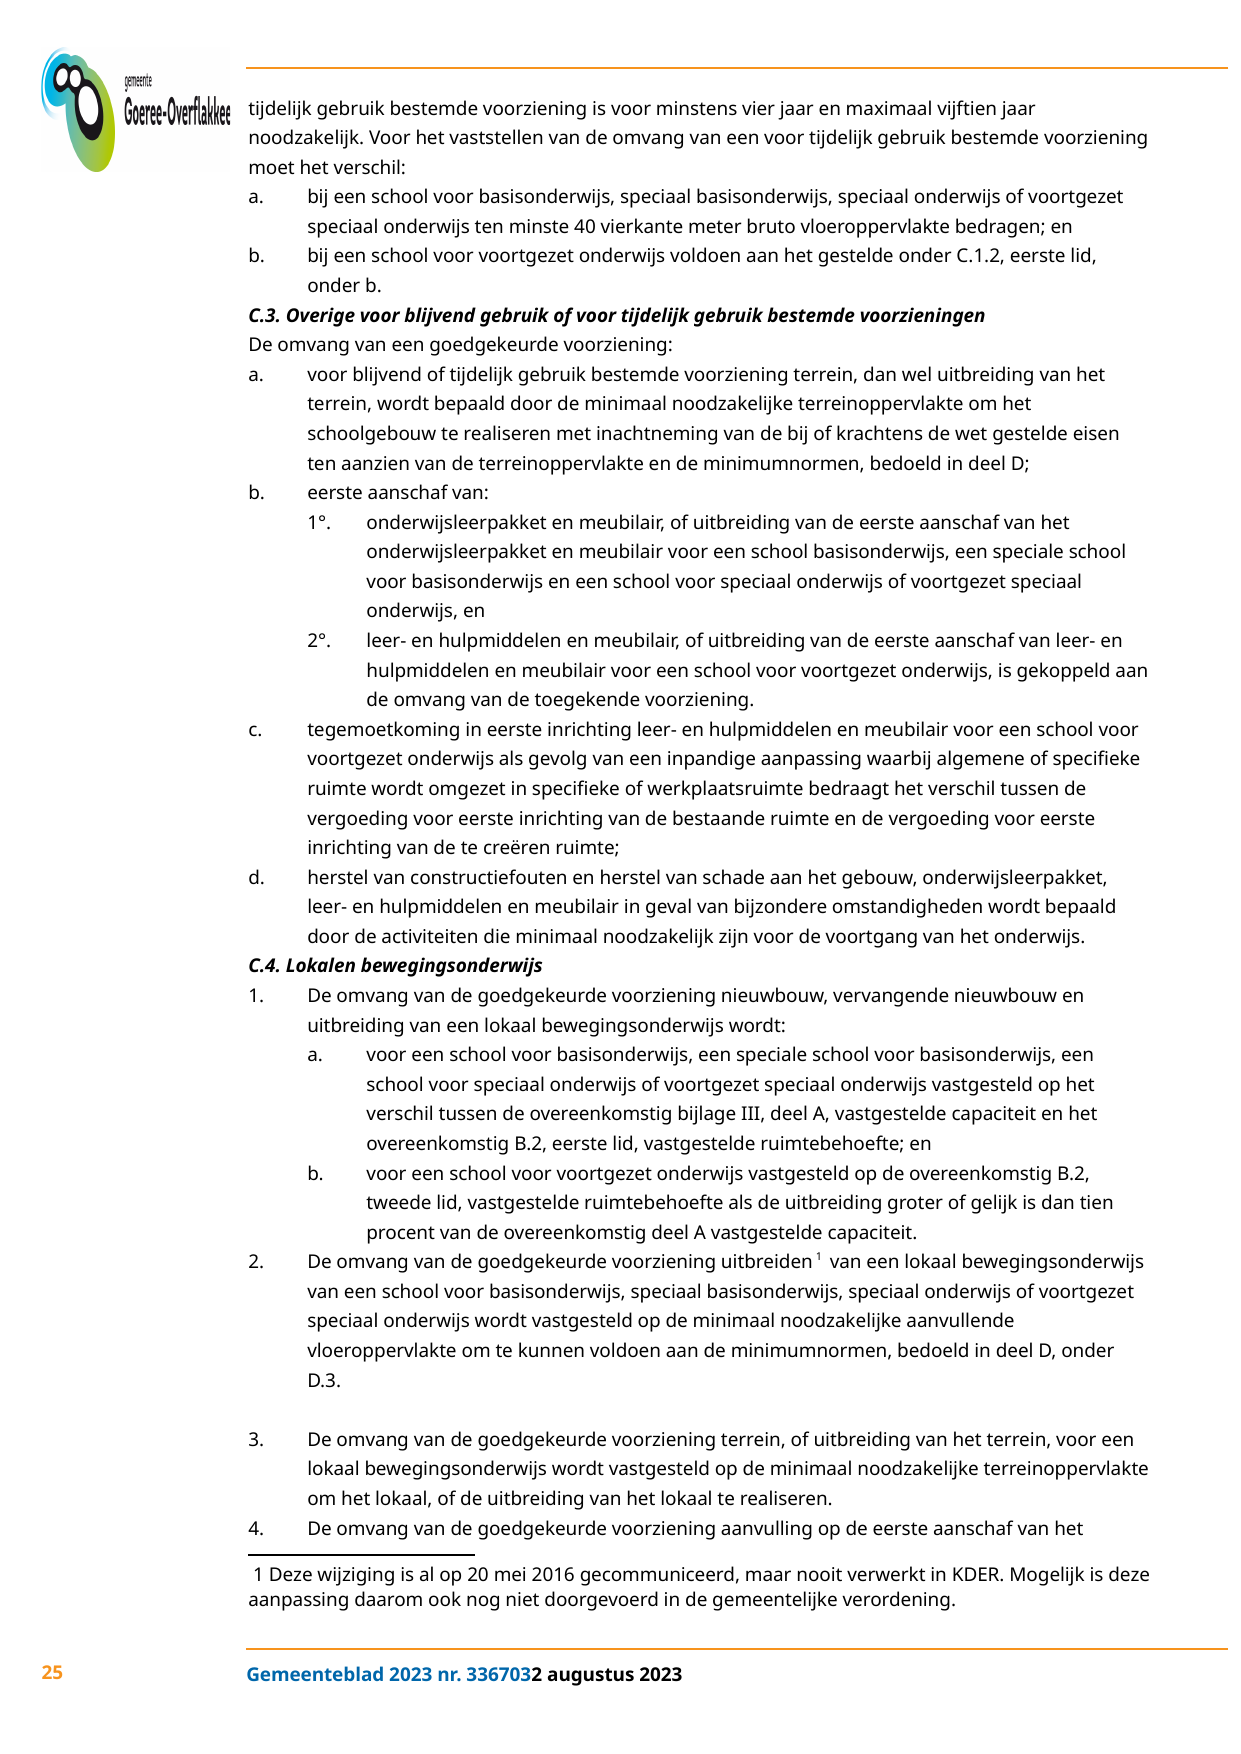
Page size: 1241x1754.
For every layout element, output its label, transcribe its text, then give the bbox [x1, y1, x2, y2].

list voor een school voor voortgezet onderwijs vastgesteld op de overeenkomstig B.2, tweede lid, vastgestelde ruimtebehoefte als de uitbreiding groter of gelijk is dan tien procent van de overeenkomstig deel A vastgestelde capaciteit. [307, 1160, 1152, 1245]
list eerste aanschaf van: [248, 479, 1152, 505]
text C.3. Overige voor blijvend gebruik of voor tijdelijk gebruik bestemde voorzieningen [248, 302, 1152, 328]
list De omvang van de goedgekeurde voorziening terrein, of uitbreiding van het terrein, voor een lokaal bewegingsonderwijs wordt vastgesteld op de minimaal noodzakelijke terreinoppervlakte om het lokaal, of de uitbreiding van het lokaal te realiseren. [248, 1426, 1152, 1511]
list Deze wijziging is al op 20 mei 2016 gecommuniceerd, maar nooit verwerkt in KDER. Mogelijk is deze aanpassing daarom ook nog niet doorgevoerd in de gemeentelijke verordening. [248, 1561, 1152, 1612]
list De omvang van de goedgekeurde voorziening uitbreiden van een lokaal bewegingsonderwijs van een school voor basisonderwijs, speciaal basisonderwijs, speciaal onderwijs of voortgezet speciaal onderwijs wordt vastgesteld op de minimaal noodzakelijke aanvullende vloeroppervlakte om te kunnen voldoen aan de minimumnormen, bedoeld in deel D, onder D.3. [248, 1248, 1152, 1393]
list herstel van constructiefouten en herstel van schade aan het gebouw, onderwijsleerpakket, leer- en hulpmiddelen en meubilair in geval van bijzondere omstandigheden wordt bepaald door de activiteiten die minimaal noodzakelijk zijn voor de voortgang van het onderwijs. [248, 864, 1152, 949]
list bij een school voor voortgezet onderwijs voldoen aan het gestelde onder C.1.2, eerste lid, onder b. [248, 243, 1152, 298]
list tegemoetkoming in eerste inrichting leer- en hulpmiddelen en meubilair voor een school voor voortgezet onderwijs als gevolg van een inpandige aanpassing waarbij algemene of specifieke ruimte wordt omgezet in specifieke of werkplaatsruimte bedraagt het verschil tussen de vergoeding voor eerste inrichting van de bestaande ruimte en de vergoeding voor eerste inrichting van de te creëren ruimte; [248, 716, 1152, 860]
list leer- en hulpmiddelen en meubilair, of uitbreiding van de eerste aanschaf van leer- en hulpmiddelen en meubilair voor een school voor voortgezet onderwijs, is gekoppeld aan de omvang van de toegekende voorziening. [307, 627, 1152, 712]
list De omvang van de goedgekeurde voorziening aanvulling op de eerste aanschaf van het [248, 1515, 1152, 1541]
text tijdelijk gebruik bestemde voorziening is voor minstens vier jaar en maximaal vijftien jaar noodzakelijk. Voor het vaststellen van de omvang van een voor tijdelijk gebruik bestemde voorziening moet het verschil: [248, 95, 1152, 180]
list voor een school voor basisonderwijs, een speciale school voor basisonderwijs, een school voor speciaal onderwijs of voortgezet speciaal onderwijs vastgesteld op het verschil tussen de overeenkomstig bijlage III, deel A, vastgestelde capaciteit en het overeenkomstig B.2, eerste lid, vastgestelde ruimtebehoefte; en [307, 1041, 1152, 1156]
list voor blijvend of tijdelijk gebruik bestemde voorziening terrein, dan wel uitbreiding van het terrein, wordt bepaald door de minimaal noodzakelijke terreinoppervlakte om het schoolgebouw te realiseren met inachtneming van de bij of krachtens de wet gestelde eisen ten aanzien van de terreinoppervlakte en de minimumnormen, bedoeld in deel D; [248, 361, 1152, 476]
list De omvang van de goedgekeurde voorziening nieuwbouw, vervangende nieuwbouw en uitbreiding van een lokaal bewegingsonderwijs wordt: [248, 982, 1152, 1038]
picture [41, 47, 231, 172]
list onderwijsleerpakket en meubilair, of uitbreiding van de eerste aanschaf van het onderwijsleerpakket en meubilair voor een school basisonderwijs, een speciale school voor basisonderwijs en een school voor speciaal onderwijs of voortgezet speciaal onderwijs, en [307, 509, 1152, 623]
text De omvang van een goedgekeurde voorziening: [248, 331, 1152, 357]
list bij een school voor basisonderwijs, speciaal basisonderwijs, speciaal onderwijs of voortgezet speciaal onderwijs ten minste 40 vierkante meter bruto vloeroppervlakte bedragen; en [248, 183, 1152, 239]
text C.4. Lokalen bewegingsonderwijs [248, 953, 1152, 978]
